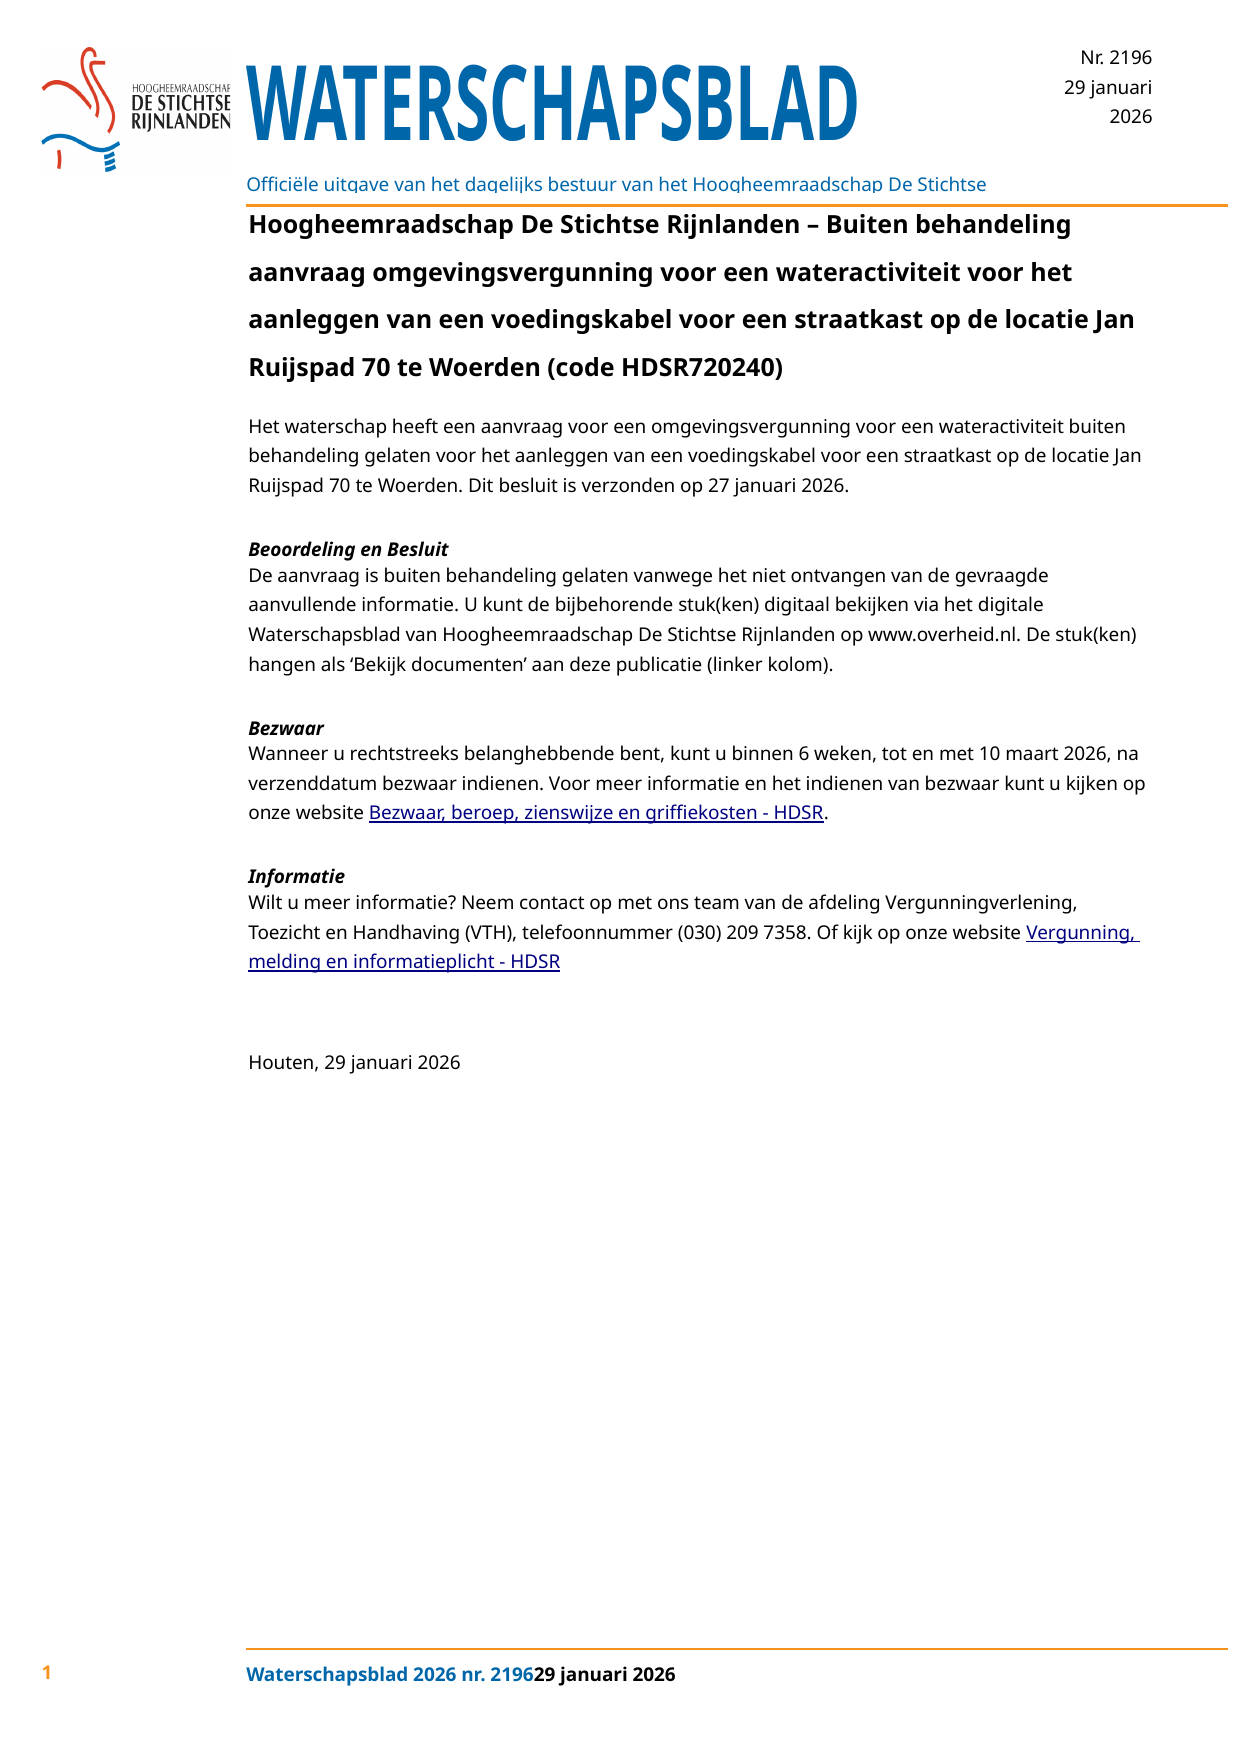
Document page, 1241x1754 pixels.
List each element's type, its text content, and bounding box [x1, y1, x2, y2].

text Beoordeling en Besluit [248, 536, 1152, 562]
text Bezwaar [248, 715, 1152, 740]
text Houten, 29 januari 2026 [248, 1049, 1152, 1075]
text Wilt u meer informatie? Neem contact op met ons team van de afdeling Vergunningverlening, Toezicht en Handhaving (VTH), telefoonnummer (030) 209 7358. Of kijk op onze website Vergunning, melding en informatieplicht - HDSR [248, 889, 1152, 974]
text Het waterschap heeft een aanvraag voor een omgevingsvergunning voor een wateractiviteit buiten behandeling gelaten voor het aanleggen van een voedingskabel voor een straatkast op de locatie Jan Ruijspad 70 te Woerden. Dit besluit is verzonden op 27 januari 2026. [248, 413, 1152, 498]
picture [41, 47, 231, 172]
text Informatie [248, 863, 1152, 889]
text Wanneer u rechtstreeks belanghebbende bent, kunt u binnen 6 weken, tot en met 10 maart 2026, na verzenddatum bezwaar indienen. Voor meer informatie en het indienen van bezwaar kunt u kijken op onze website Bezwaar, beroep, zienswijze en griffiekosten - HDSR. [248, 740, 1152, 825]
text Hoogheemraadschap De Stichtse Rijnlanden – Buiten behandeling aanvraag omgevingsvergunning voor een wateractiviteit voor het aanleggen van een voedingskabel voor een straatkast op de locatie Jan Ruijspad 70 te Woerden (code HDSR720240) [248, 207, 1152, 384]
text De aanvraag is buiten behandeling gelaten vanwege het niet ontvangen van de gevraagde aanvullende informatie. U kunt de bijbehorende stuk(ken) digitaal bekijken via het digitale Waterschapsblad van Hoogheemraadschap De Stichtse Rijnlanden op www.overheid.nl. De stuk(ken) hangen als ‘Bekijk documenten’ aan deze publicatie (linker kolom). [248, 562, 1152, 676]
